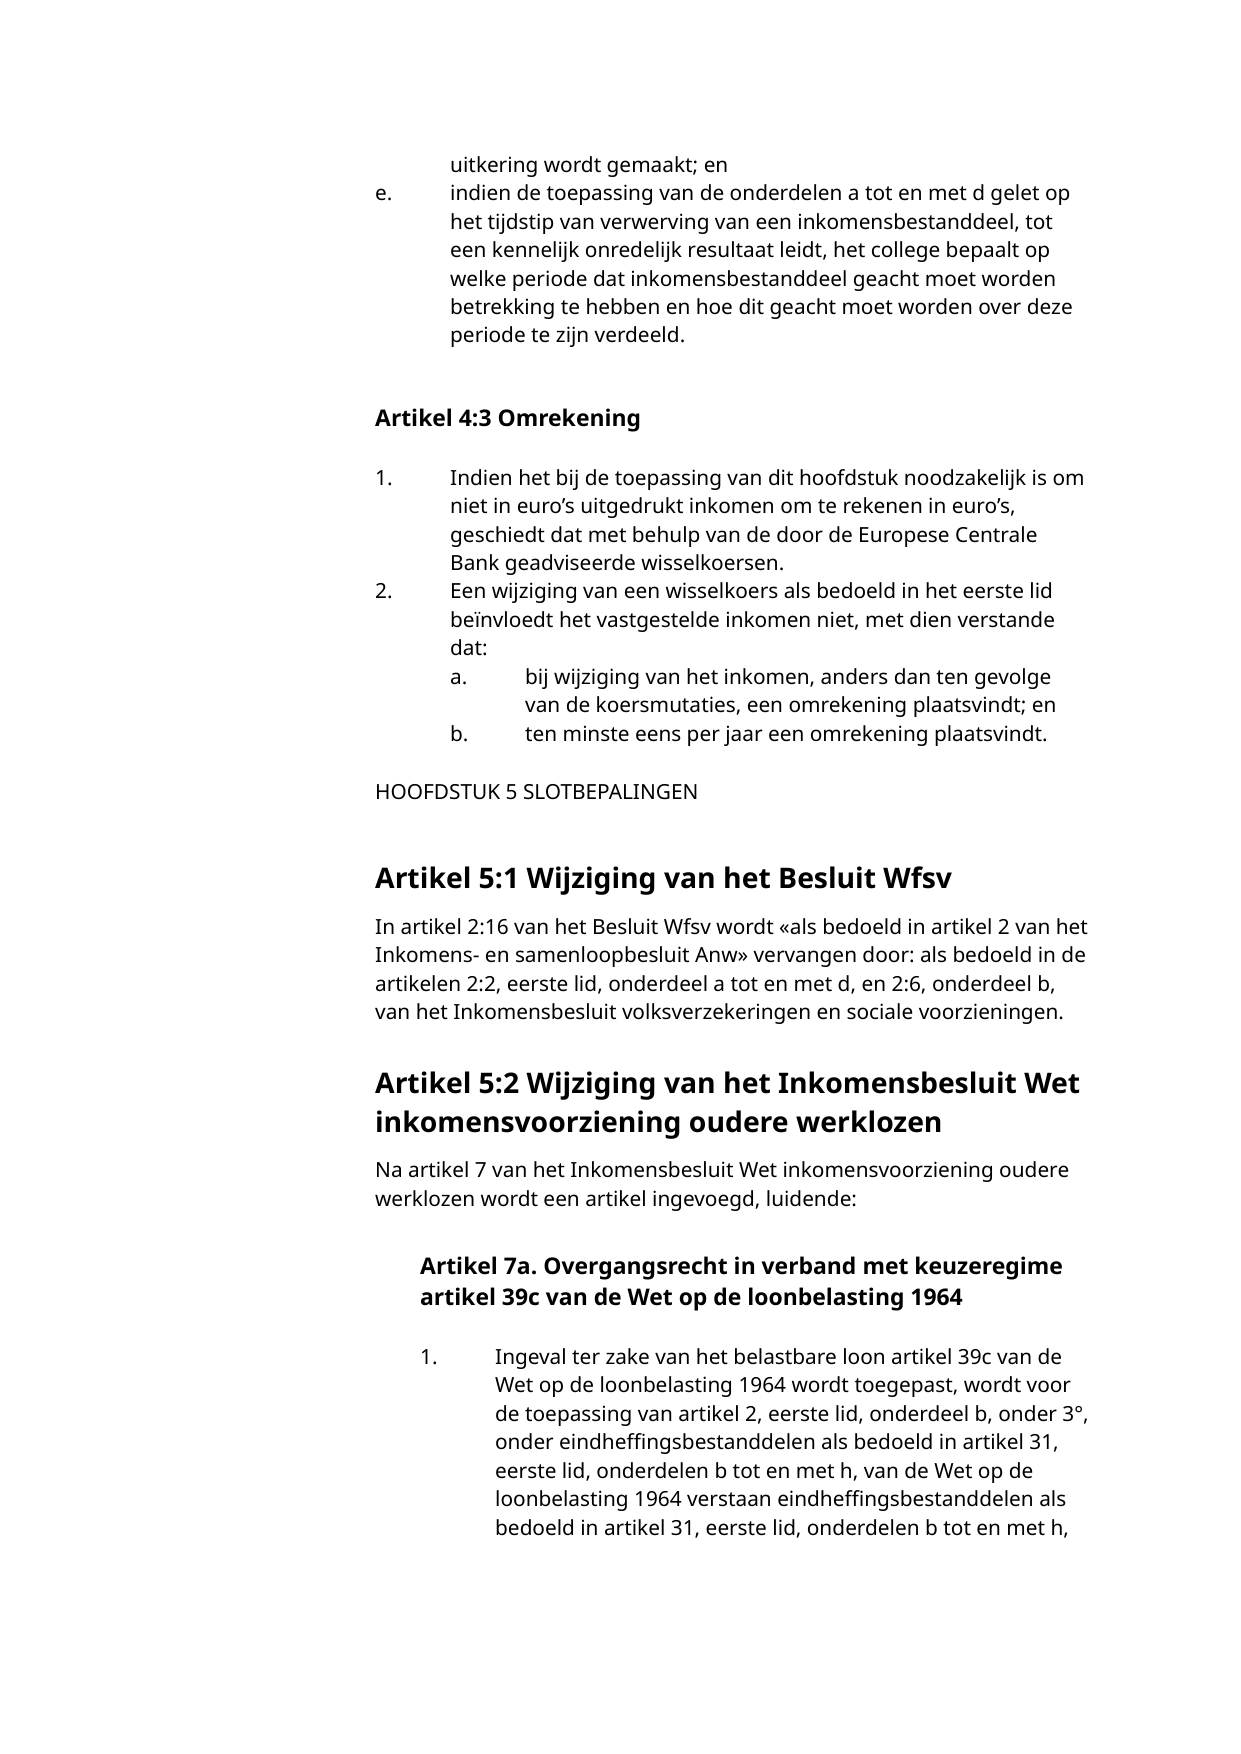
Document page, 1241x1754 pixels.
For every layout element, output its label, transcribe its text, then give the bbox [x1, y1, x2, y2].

list indien de toepassing van de onderdelen a tot en met d gelet op het tijdstip van verwerving van een inkomensbestanddeel, tot een kennelijk onredelijk resultaat leidt, het college bepaalt op welke periode dat inkomensbestanddeel geacht moet worden betrekking te hebben en hoe dit geacht moet worden over deze periode te zijn verdeeld. [375, 178, 1090, 349]
text Na artikel 7 van het Inkomensbesluit Wet inkomensvoorziening oudere werklozen wordt een artikel ingevoegd, luidende: [375, 1155, 1090, 1212]
list Een wijziging van een wisselkoers als bedoeld in het eerste lid beïnvloedt het vastgestelde inkomen niet, met dien verstande dat: [375, 577, 1090, 662]
text In artikel 2:16 van het Besluit Wfsv wordt «als bedoeld in artikel 2 van het Inkomens- en samenloopbesluit Anw» vervangen door: als bedoeld in de artikelen 2:2, eerste lid, onderdeel a tot en met d, en 2:6, onderdeel b, van het Inkomensbesluit volksverzekeringen en sociale voorzieningen. [375, 912, 1090, 1026]
list Ingeval ter zake van het belastbare loon artikel 39c van de Wet op de loonbelasting 1964 wordt toegepast, wordt voor de toepassing van artikel 2, eerste lid, onderdeel b, onder 3°, onder eindheffingsbestanddelen als bedoeld in artikel 31, eerste lid, onderdelen b tot en met h, van de Wet op de loonbelasting 1964 verstaan eindheffingsbestanddelen als bedoeld in artikel 31, eerste lid, onderdelen b tot en met h, [420, 1342, 1090, 1541]
list Indien het bij de toepassing van dit hoofdstuk noodzakelijk is om niet in euro’s uitgedrukt inkomen om te rekenen in euro’s, geschiedt dat met behulp van de door de Europese Centrale Bank geadviseerde wisselkoersen. [375, 463, 1090, 577]
list bij wijziging van het inkomen, anders dan ten gevolge van de koersmutaties, een omrekening plaatsvindt; en [450, 662, 1090, 719]
subtitle Artikel 5:2 Wijziging van het Inkomensbesluit Wet inkomensvoorziening oudere werklozen [375, 1063, 1090, 1140]
subtitle HOOFDSTUK 5 SLOTBEPALINGEN [375, 777, 1090, 806]
list ten minste eens per jaar een omrekening plaatsvindt. [450, 719, 1090, 747]
subtitle Artikel 4:3 Omrekening [375, 402, 1090, 433]
subtitle Artikel 7a. Overgangsrecht in verband met keuzeregime artikel 39c van de Wet op de loonbelasting 1964 [420, 1250, 1090, 1312]
list uitkering wordt gemaakt; en [375, 150, 1090, 178]
subtitle Artikel 5:1 Wijziging van het Besluit Wfsv [375, 858, 1090, 897]
